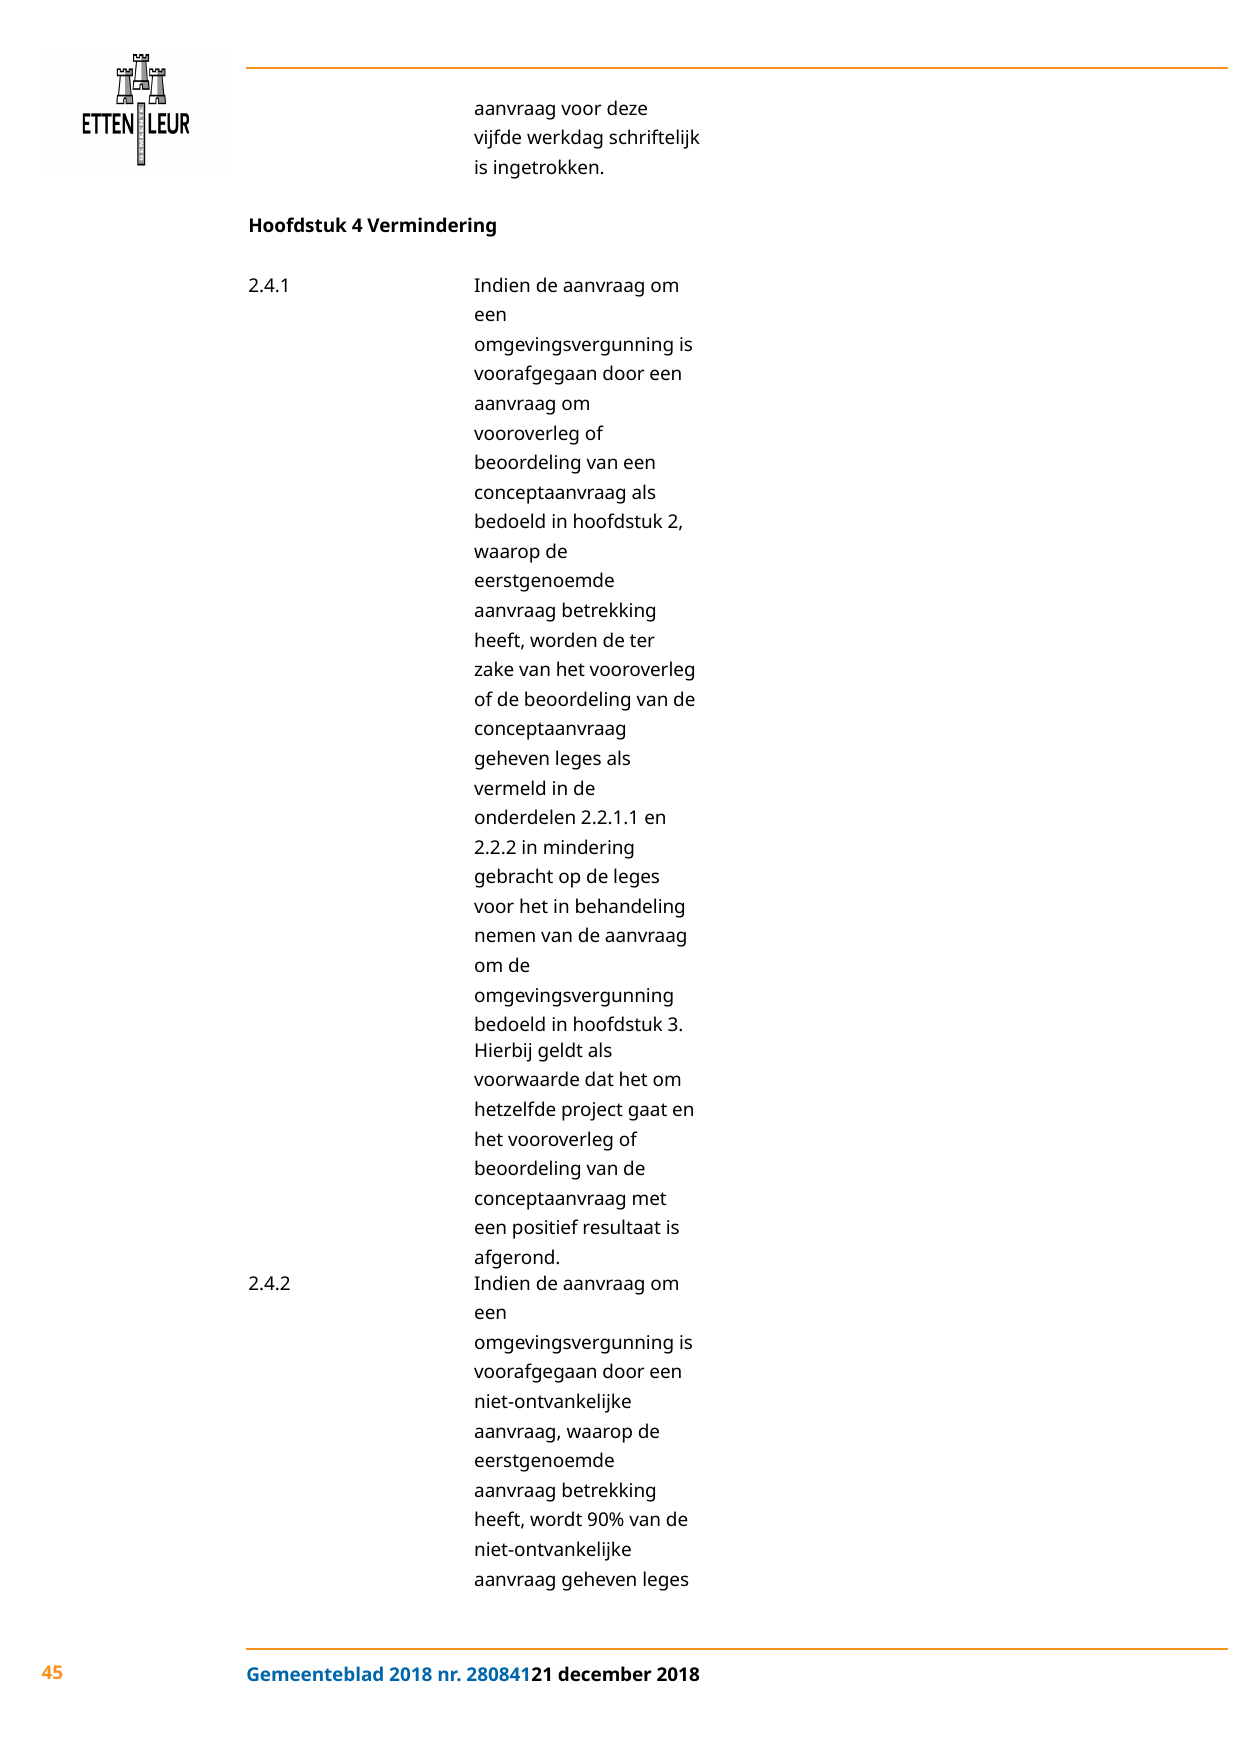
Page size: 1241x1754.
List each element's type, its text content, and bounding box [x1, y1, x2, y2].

picture [41, 47, 231, 172]
table_header Indien de aanvraag om een omgevingsvergunning is voorafgegaan door een aanvraag om vooroverleg of beoordeling van een conceptaanvraag als bedoeld in hoofdstuk 2, waarop de eerstgenoemde aanvraag betrekking heeft, worden de ter zake van het vooroverleg of de beoordeling van de conceptaanvraag geheven leges als vermeld in de onderdelen 2.2.1.1 en 2.2.2 in mindering gebracht op de leges voor het in behandeling nemen van de aanvraag om de omgevingsvergunning bedoeld in hoofdstuk 3. [474, 272, 700, 1037]
table_cell [700, 1037, 926, 1270]
table_header [926, 272, 1152, 1037]
table_cell Indien de aanvraag om een omgevingsvergunning is voorafgegaan door een niet-ontvankelijke aanvraag, waarop de eerstgenoemde aanvraag betrekking heeft, wordt 90% van de niet-ontvankelijke aanvraag geheven leges [474, 1270, 700, 1591]
table_cell [700, 1270, 926, 1591]
table_cell [248, 1037, 474, 1270]
table_cell [248, 95, 474, 180]
table_cell [926, 1037, 1152, 1270]
table_cell [700, 95, 926, 180]
table_cell [926, 1270, 1152, 1591]
table_header [700, 272, 926, 1037]
table_cell aanvraag voor deze vijfde werkdag schriftelijk is ingetrokken. [474, 95, 700, 180]
table_header 2.4.1 [248, 272, 474, 1037]
table_cell 2.4.2 [248, 1270, 474, 1591]
table_cell Hierbij geldt als voorwaarde dat het om hetzelfde project gaat en het vooroverleg of beoordeling van de conceptaanvraag met een positief resultaat is afgerond. [474, 1037, 700, 1270]
table_cell [926, 95, 1152, 180]
text Hoofdstuk 4 Vermindering [248, 212, 1152, 238]
